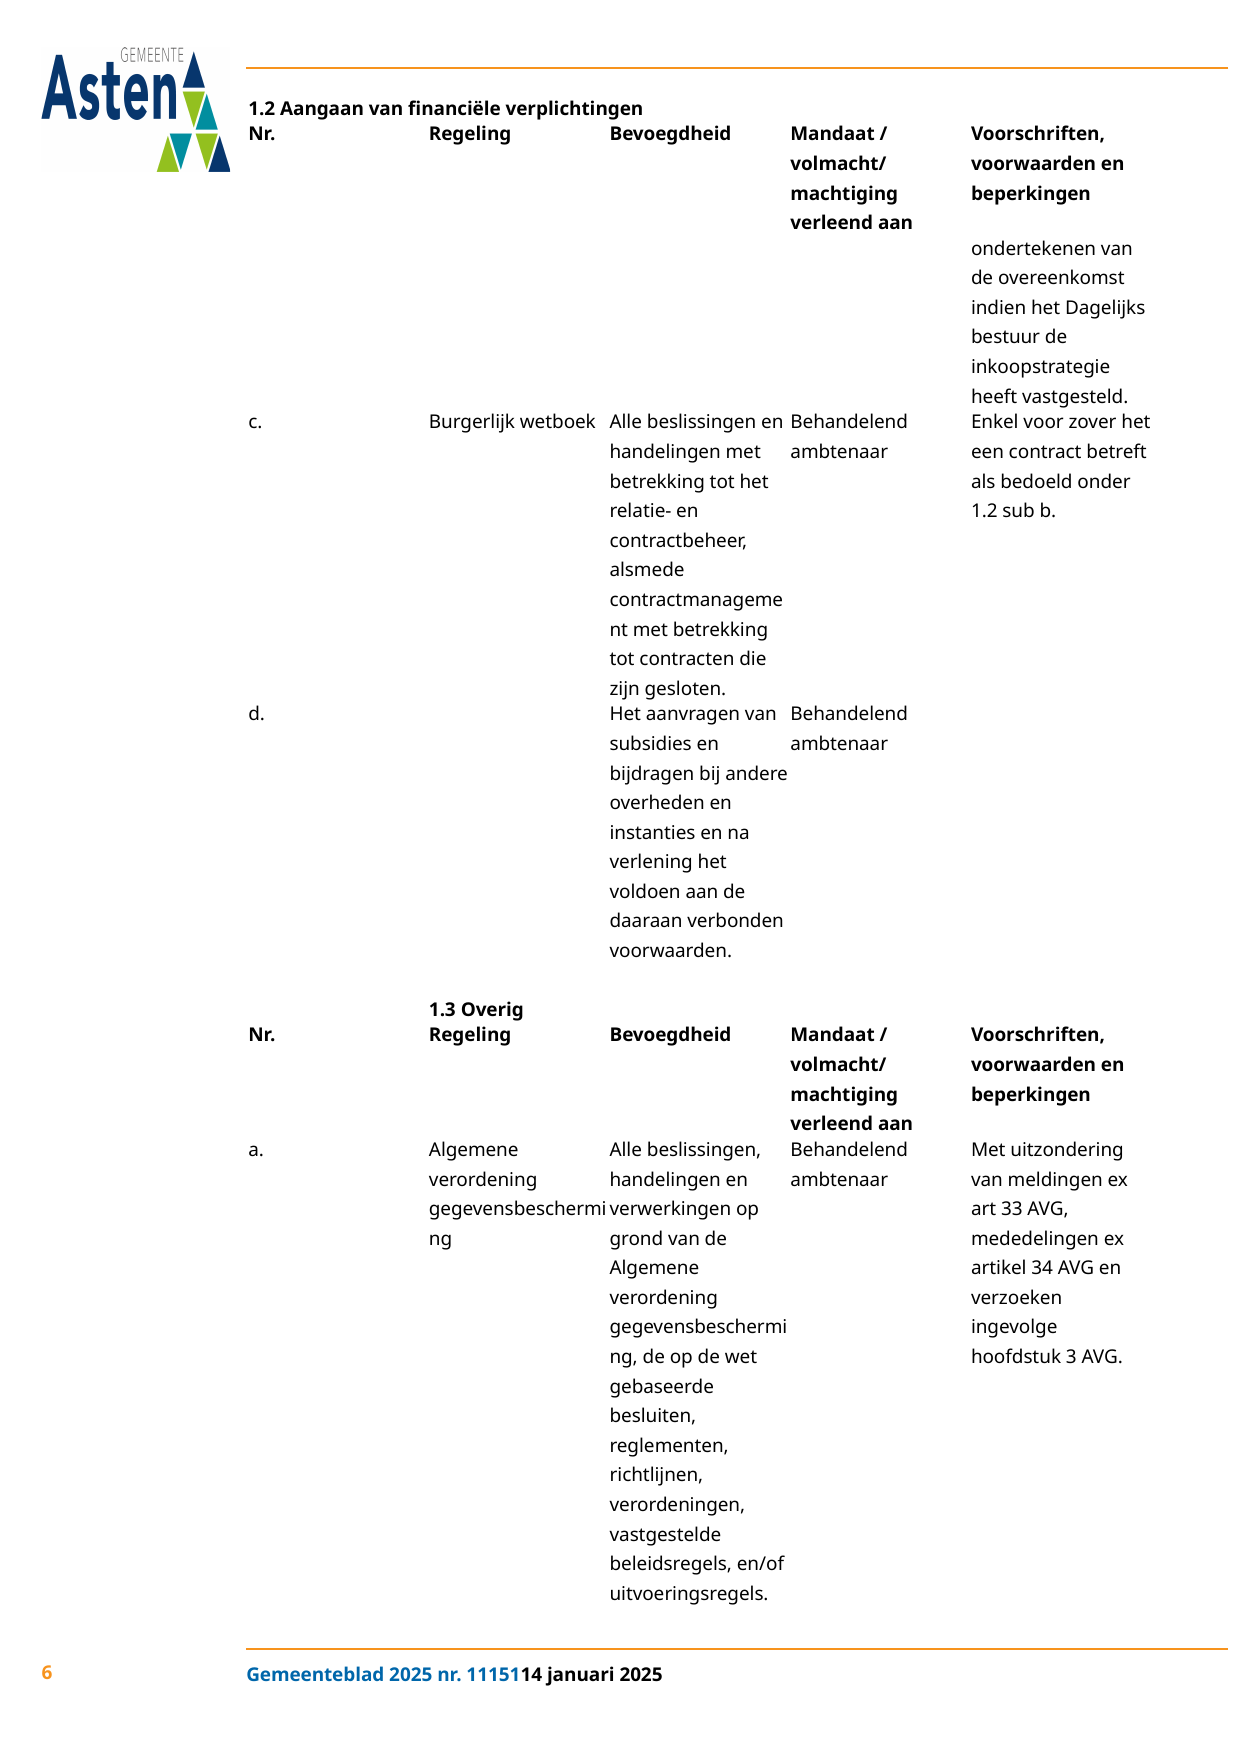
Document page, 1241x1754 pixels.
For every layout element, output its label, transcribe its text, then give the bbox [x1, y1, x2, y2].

table_cell Regeling [429, 1022, 609, 1136]
table_cell Behandelend ambtenaar [790, 409, 971, 701]
table_cell Voorschriften, voorwaarden en beperkingen [971, 121, 1152, 235]
table_cell [971, 701, 1152, 963]
table_header 1.2 Aangaan van financiële verplichtingen [248, 95, 1152, 121]
table_cell [248, 235, 429, 409]
table_cell [429, 701, 609, 963]
table_header 1.3 Overig [429, 996, 1152, 1022]
table_cell Algemene verordening gegevensbescherming [429, 1136, 609, 1606]
table_cell Alle beslissingen, handelingen en verwerkingen op grond van de Algemene verordening gegevensbescherming, de op de wet gebaseerde besluiten, reglementen, richtlijnen, verordeningen, vastgestelde beleidsregels, en/of uitvoeringsregels. [609, 1136, 790, 1606]
table_header [248, 996, 429, 1022]
table_cell [790, 235, 971, 409]
table_cell [429, 235, 609, 409]
table_cell Enkel voor zover het een contract betreft als bedoeld onder 1.2 sub b. [971, 409, 1152, 701]
table_cell Bevoegdheid [609, 1022, 790, 1136]
table_cell Burgerlijk wetboek [429, 409, 609, 701]
table_cell a. [248, 1136, 429, 1606]
table_cell Nr. [248, 1022, 429, 1136]
table_cell Alle beslissingen en handelingen met betrekking tot het relatie- en contractbeheer, alsmede contractmanagement met betrekking tot contracten die zijn gesloten. [609, 409, 790, 701]
table_cell c. [248, 409, 429, 701]
table_cell Behandelend ambtenaar [790, 701, 971, 963]
table_cell d. [248, 701, 429, 963]
table_cell Met uitzondering van meldingen ex art 33 AVG, mededelingen ex artikel 34 AVG en verzoeken ingevolge hoofdstuk 3 AVG. [971, 1136, 1152, 1606]
table_cell Regeling [429, 121, 609, 235]
picture [41, 47, 231, 172]
table_cell Nr. [248, 121, 429, 235]
table_cell Behandelend ambtenaar [790, 1136, 971, 1606]
table_cell Voorschriften, voorwaarden en beperkingen [971, 1022, 1152, 1136]
table_cell Mandaat / volmacht/ machtiging verleend aan [790, 1022, 971, 1136]
table_cell Mandaat / volmacht/ machtiging verleend aan [790, 121, 971, 235]
table_cell Bevoegdheid [609, 121, 790, 235]
table_cell ondertekenen van de overeenkomst indien het Dagelijks bestuur de inkoopstrategie heeft vastgesteld. [971, 235, 1152, 409]
table_cell [609, 235, 790, 409]
table_cell Het aanvragen van subsidies en bijdragen bij andere overheden en instanties en na verlening het voldoen aan de daaraan verbonden voorwaarden. [609, 701, 790, 963]
